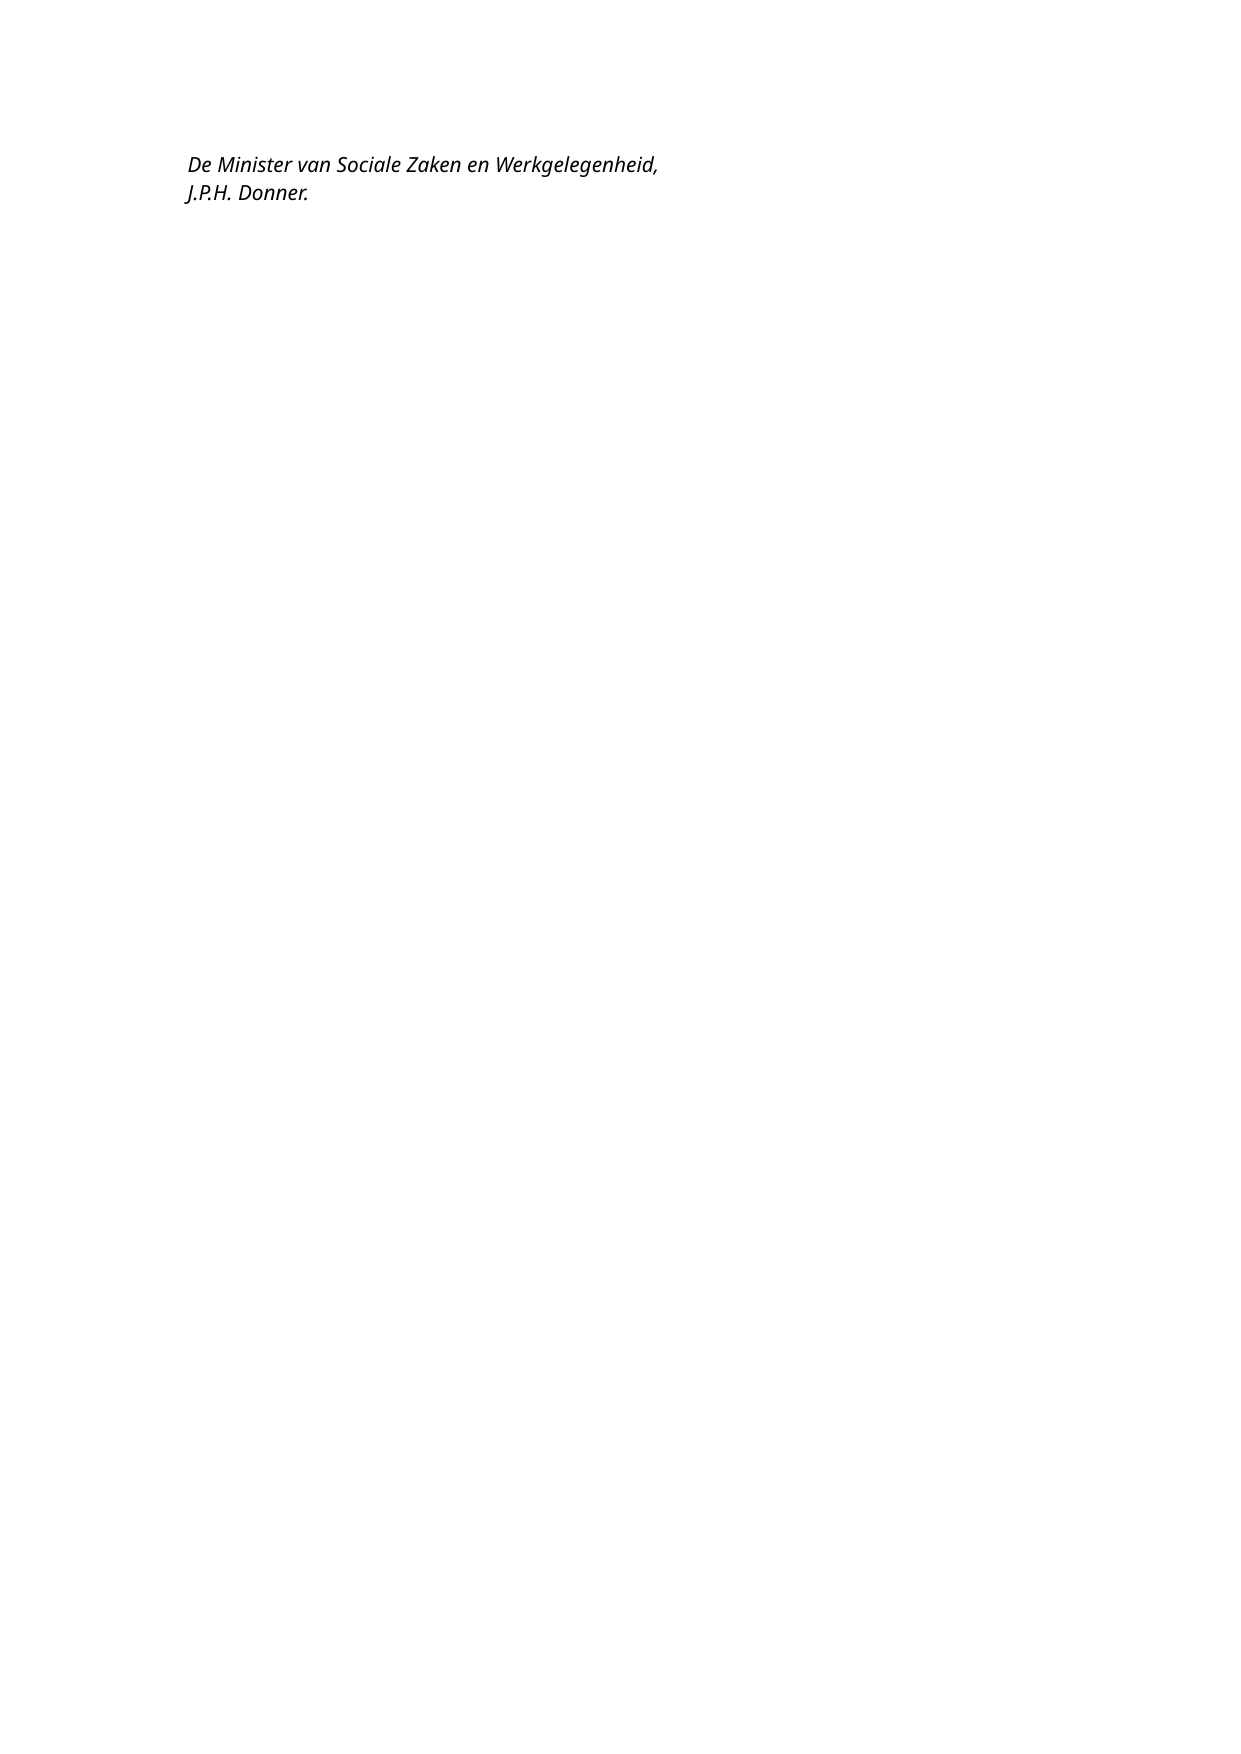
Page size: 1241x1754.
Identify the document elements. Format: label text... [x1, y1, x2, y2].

text De Minister van Sociale Zaken en Werkgelegenheid, [187, 150, 1053, 178]
text J.P.H. Donner. [187, 178, 1053, 207]
